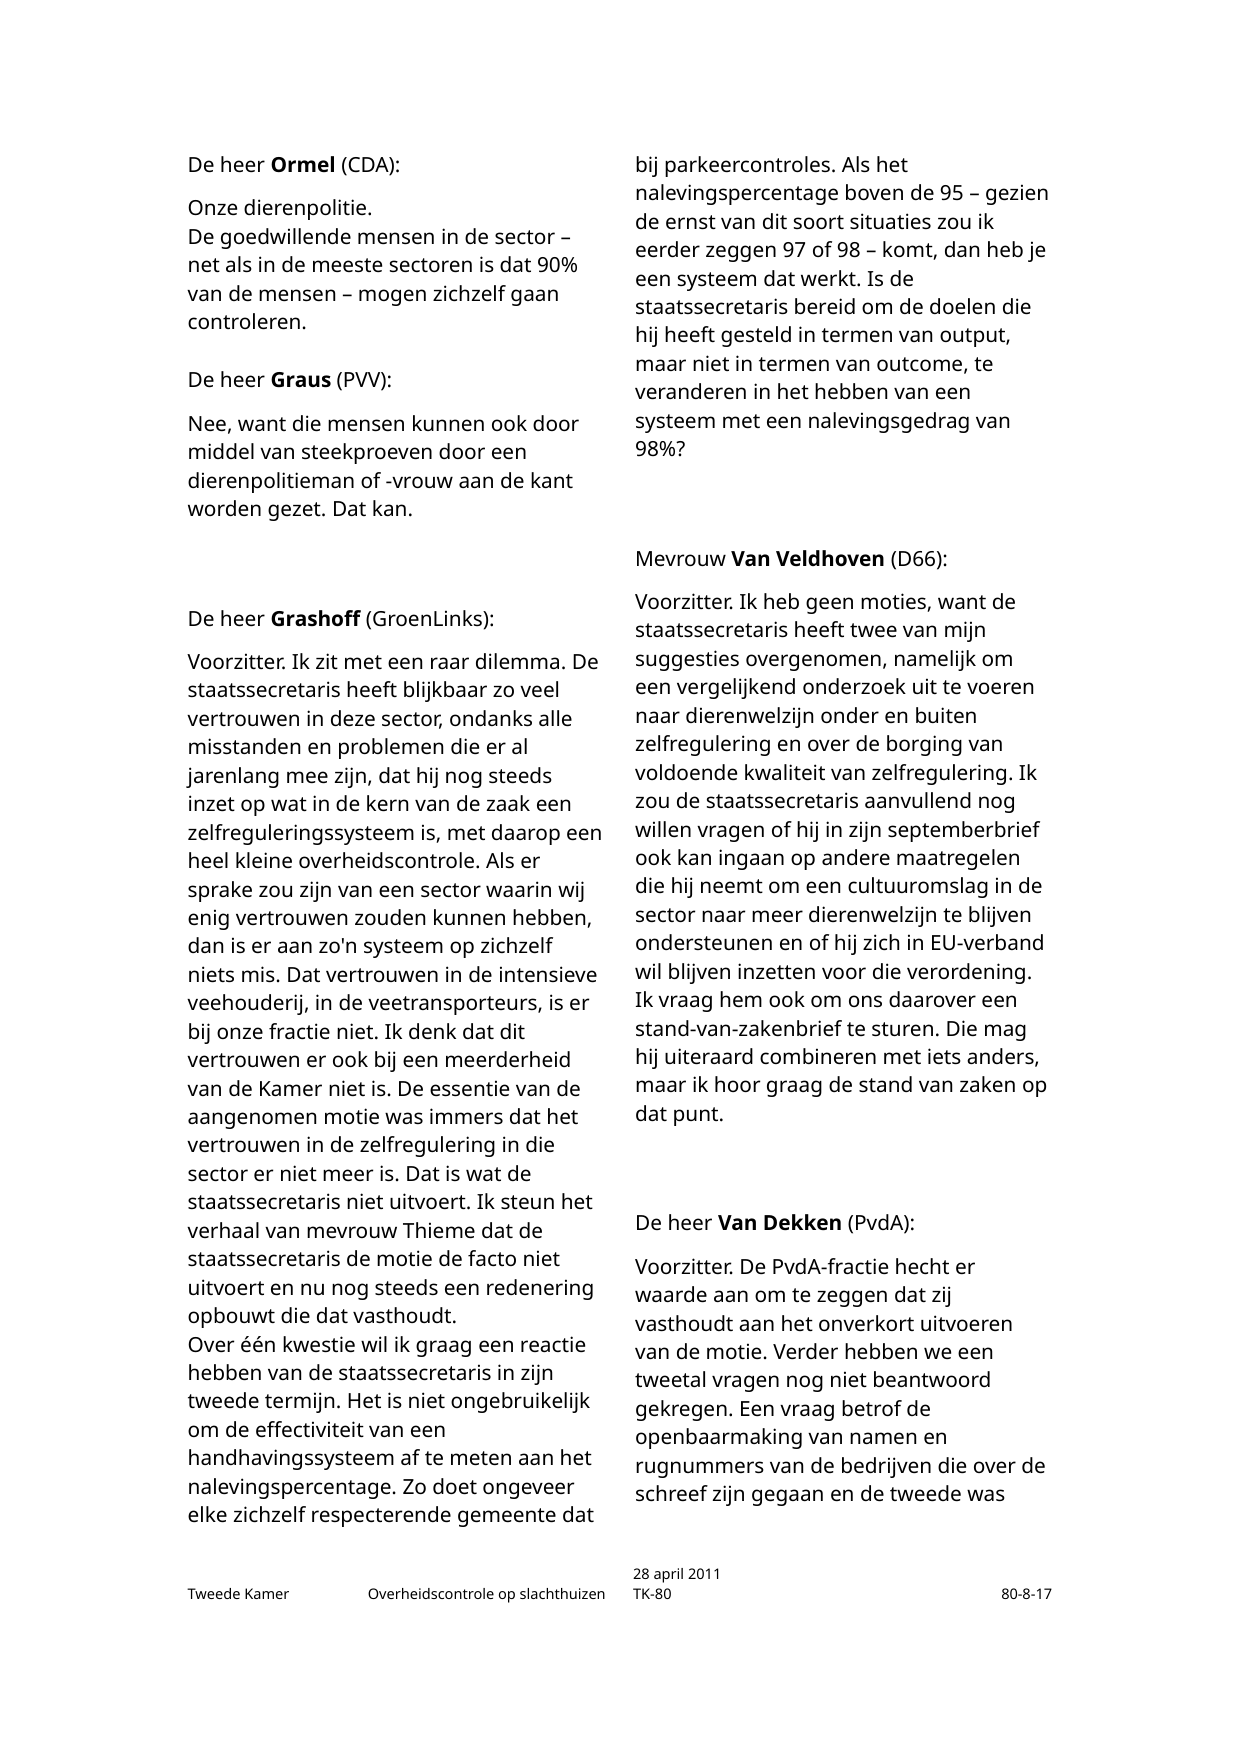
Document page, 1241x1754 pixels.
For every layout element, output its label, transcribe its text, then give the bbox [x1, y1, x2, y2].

text bij parkeercontroles. Als het nalevingspercentage boven de 95 – gezien de ernst van dit soort situaties zou ik eerder zeggen 97 of 98 – komt, dan heb je een systeem dat werkt. Is de staatssecretaris bereid om de doelen die hij heeft gesteld in termen van output, maar niet in termen van outcome, te veranderen in het hebben van een systeem met een nalevingsgedrag van 98%? [635, 150, 1053, 463]
text De heer Grashoff (GroenLinks): [187, 604, 605, 632]
text  [635, 1157, 1053, 1186]
text De heer Van Dekken (PvdA): [635, 1208, 1053, 1237]
text De heer Ormel (CDA): [187, 150, 605, 178]
text Voorzitter. De PvdA-fractie hecht er waarde aan om te zeggen dat zij vasthoudt aan het onverkort uitvoeren van de motie. Verder hebben we een tweetal vragen nog niet beantwoord gekregen. Een vraag betrof de openbaarmaking van namen en rugnummers van de bedrijven die over de schreef zijn gegaan en de tweede was [635, 1252, 1053, 1508]
text Onze dierenpolitie. [187, 193, 605, 222]
text Over één kwestie wil ik graag een reactie hebben van de staatssecretaris in zijn tweede termijn. Het is niet ongebruikelijk om de effectiviteit van een handhavingssysteem af te meten aan het nalevingspercentage. Zo doet ongeveer elke zichzelf respecterende gemeente dat [187, 1330, 605, 1529]
text Nee, want die mensen kunnen ook door middel van steekproeven door een dierenpolitieman of -vrouw aan de kant worden gezet. Dat kan. [187, 409, 605, 523]
text Mevrouw Van Veldhoven (D66): [635, 544, 1053, 572]
text Voorzitter. Ik heb geen moties, want de staatssecretaris heeft twee van mijn suggesties overgenomen, namelijk om een vergelijkend onderzoek uit te voeren naar dierenwelzijn onder en buiten zelfregulering en over de borging van voldoende kwaliteit van zelfregulering. Ik zou de staatssecretaris aanvullend nog willen vragen of hij in zijn septemberbrief ook kan ingaan op andere maatregelen die hij neemt om een cultuuromslag in de sector naar meer dierenwelzijn te blijven ondersteunen en of hij zich in EU-verband wil blijven inzetten voor die verordening. Ik vraag hem ook om ons daarover een stand-van-zakenbrief te sturen. Die mag hij uiteraard combineren met iets anders, maar ik hoor graag de stand van zaken op dat punt. [635, 587, 1053, 1127]
text  [635, 493, 1053, 521]
text De heer Graus (PVV): [187, 366, 605, 394]
text Voorzitter. Ik zit met een raar dilemma. De staatssecretaris heeft blijkbaar zo veel vertrouwen in deze sector, ondanks alle misstanden en problemen die er al jarenlang mee zijn, dat hij nog steeds inzet op wat in de kern van de zaak een zelfreguleringssysteem is, met daarop een heel kleine overheidscontrole. Als er sprake zou zijn van een sector waarin wij enig vertrouwen zouden kunnen hebben, dan is er aan zo'n systeem op zichzelf niets mis. Dat vertrouwen in de intensieve veehouderij, in de veetransporteurs, is er bij onze fractie niet. Ik denk dat dit vertrouwen er ook bij een meerderheid van de Kamer niet is. De essentie van de aangenomen motie was immers dat het vertrouwen in de zelfregulering in die sector er niet meer is. Dat is wat de staatssecretaris niet uitvoert. Ik steun het verhaal van mevrouw Thieme dat de staatssecretaris de motie de facto niet uitvoert en nu nog steeds een redenering opbouwt die dat vasthoudt. [187, 647, 605, 1330]
text De goedwillende mensen in de sector – net als in de meeste sectoren is dat 90% van de mensen – mogen zichzelf gaan controleren. [187, 222, 605, 336]
text  [187, 553, 605, 581]
